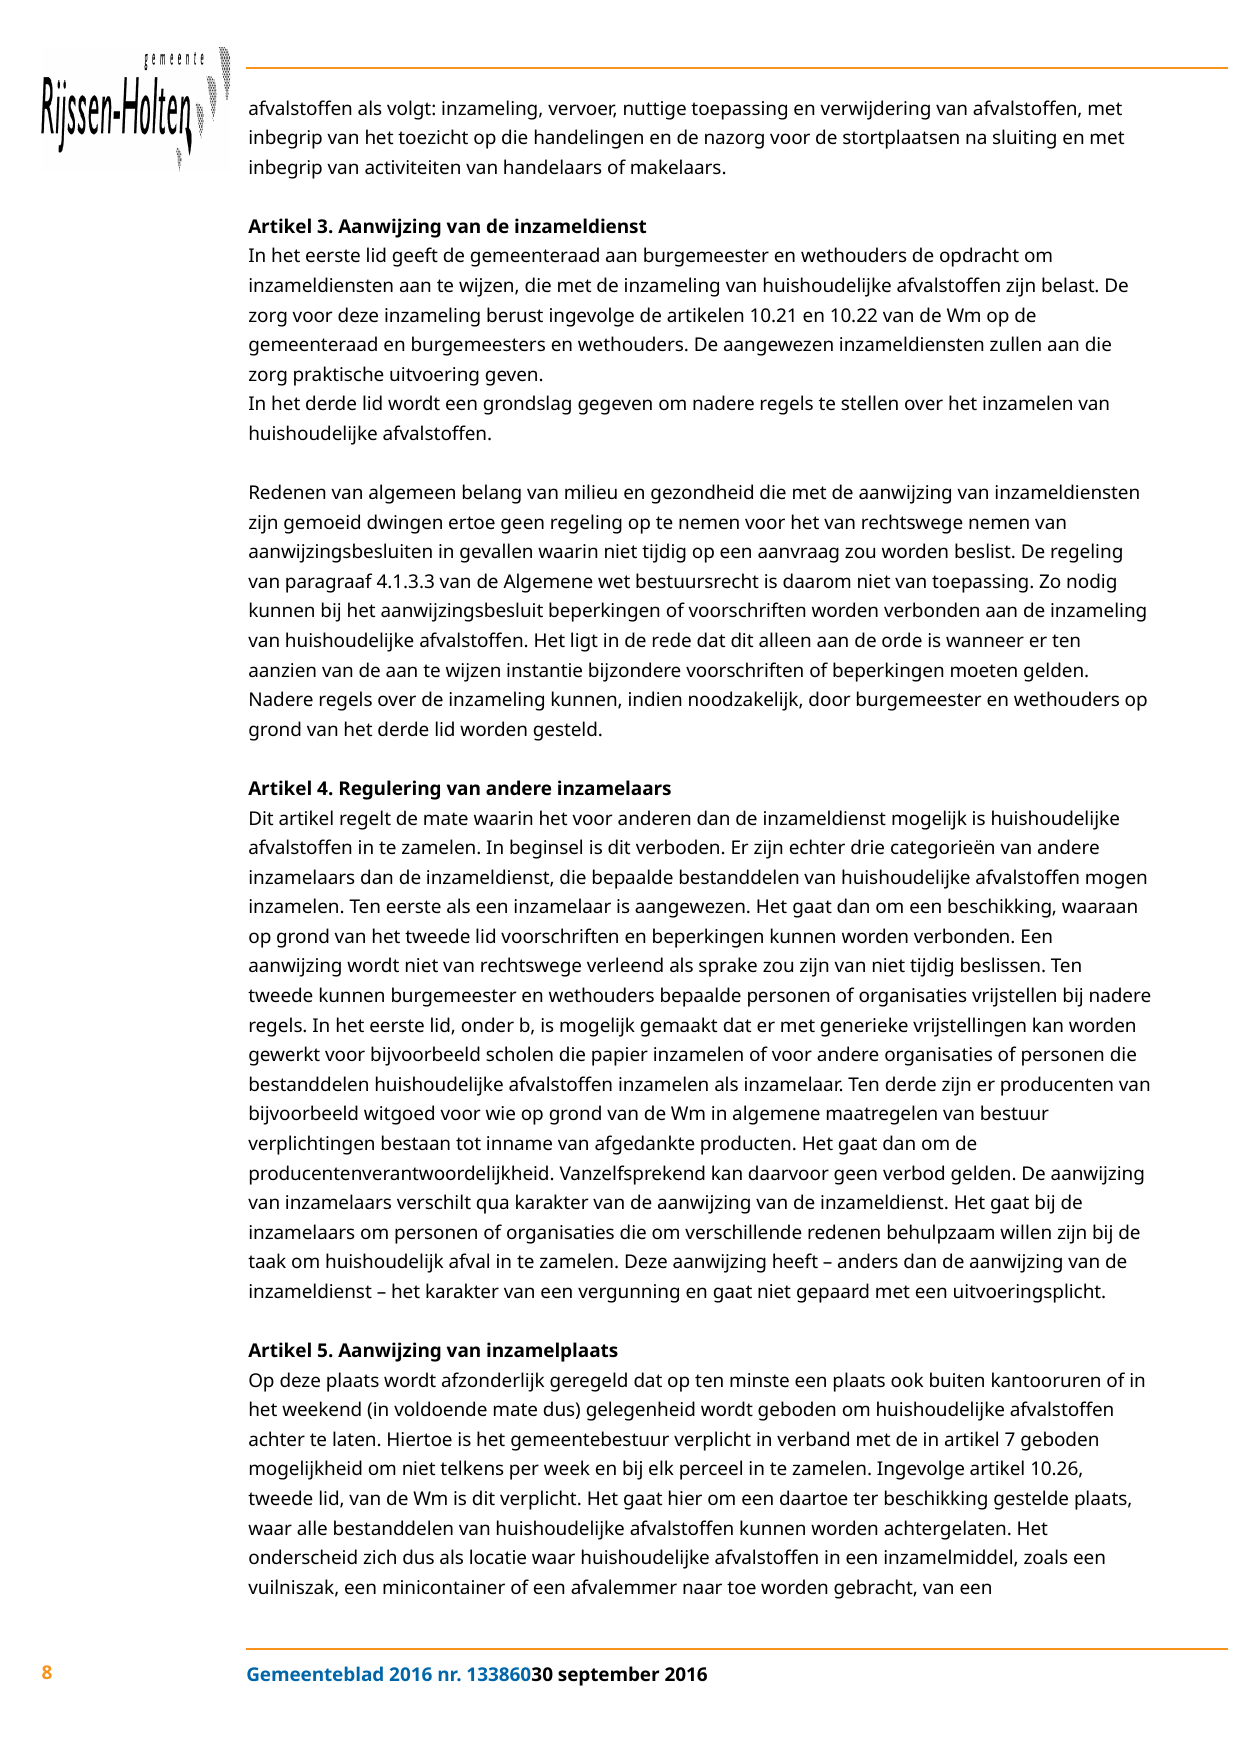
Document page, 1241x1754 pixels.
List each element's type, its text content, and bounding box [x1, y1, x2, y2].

text Artikel 4. Regulering van andere inzamelaars [248, 775, 1152, 801]
text Redenen van algemeen belang van milieu en gezondheid die met de aanwijzing van inzameldiensten zijn gemoeid dwingen ertoe geen regeling op te nemen voor het van rechtswege nemen van aanwijzingsbesluiten in gevallen waarin niet tijdig op een aanvraag zou worden beslist. De regeling van paragraaf 4.1.3.3 van de Algemene wet bestuursrecht is daarom niet van toepassing. Zo nodig kunnen bij het aanwijzingsbesluit beperkingen of voorschriften worden verbonden aan de inzameling van huishoudelijke afvalstoffen. Het ligt in de rede dat dit alleen aan de orde is wanneer er ten aanzien van de aan te wijzen instantie bijzondere voorschriften of beperkingen moeten gelden. Nadere regels over de inzameling kunnen, indien noodzakelijk, door burgemeester en wethouders op grond van het derde lid worden gesteld. [248, 479, 1152, 742]
text In het derde lid wordt een grondslag gegeven om nadere regels te stellen over het inzamelen van huishoudelijke afvalstoffen. [248, 391, 1152, 446]
text Dit artikel regelt de mate waarin het voor anderen dan de inzameldienst mogelijk is huishoudelijke afvalstoffen in te zamelen. In beginsel is dit verboden. Er zijn echter drie categorieën van andere inzamelaars dan de inzameldienst, die bepaalde bestanddelen van huishoudelijke afvalstoffen mogen inzamelen. Ten eerste als een inzamelaar is aangewezen. Het gaat dan om een beschikking, waaraan op grond van het tweede lid voorschriften en beperkingen kunnen worden verbonden. Een aanwijzing wordt niet van rechtswege verleend als sprake zou zijn van niet tijdig beslissen. Ten tweede kunnen burgemeester en wethouders bepaalde personen of organisaties vrijstellen bij nadere regels. In het eerste lid, onder b, is mogelijk gemaakt dat er met generieke vrijstellingen kan worden gewerkt voor bijvoorbeeld scholen die papier inzamelen of voor andere organisaties of personen die bestanddelen huishoudelijke afvalstoffen inzamelen als inzamelaar. Ten derde zijn er producenten van bijvoorbeeld witgoed voor wie op grond van de Wm in algemene maatregelen van bestuur verplichtingen bestaan tot inname van afgedankte producten. Het gaat dan om de producentenverantwoordelijkheid. Vanzelfsprekend kan daarvoor geen verbod gelden. De aanwijzing van inzamelaars verschilt qua karakter van de aanwijzing van de inzameldienst. Het gaat bij de inzamelaars om personen of organisaties die om verschillende redenen behulpzaam willen zijn bij de taak om huishoudelijk afval in te zamelen. Deze aanwijzing heeft – anders dan de aanwijzing van de inzameldienst – het karakter van een vergunning en gaat niet gepaard met een uitvoeringsplicht. [248, 805, 1152, 1304]
text Artikel 3. Aanwijzing van de inzameldienst [248, 213, 1152, 239]
text afvalstoffen als volgt: inzameling, vervoer, nuttige toepassing en verwijdering van afvalstoffen, met inbegrip van het toe­zicht op die handelingen en de nazorg voor de stortplaat­sen na sluiting en met inbegrip van activiteiten van hande­laars of makelaars. [248, 95, 1152, 180]
text Op deze plaats wordt afzonderlijk geregeld dat op ten minste een plaats ook buiten kantooruren of in het weekend (in voldoende mate dus) gelegenheid wordt geboden om huishoudelijke afvalstoffen achter te laten. Hiertoe is het gemeentebestuur verplicht in verband met de in artikel 7 geboden mogelijkheid om niet telkens per week en bij elk perceel in te zamelen. Ingevolge artikel 10.26, tweede lid, van de Wm is dit verplicht. Het gaat hier om een daartoe ter beschikking gestelde plaats, waar alle bestanddelen van huishoudelijke afvalstoffen kunnen worden achtergelaten. Het onderscheid zich dus als locatie waar huishoudelijke afvalstoffen in een inzamelmiddel, zoals een vuilniszak, een minicontainer of een afvalemmer naar toe worden gebracht, van een [248, 1367, 1152, 1600]
text In het eerste lid geeft de gemeenteraad aan burgemeester en wethouders de opdracht om inzameldiensten aan te wijzen, die met de inzameling van huishoudelijke afvalstoffen zijn belast. De zorg voor deze inzameling berust ingevolge de artikelen 10.21 en 10.22 van de Wm op de gemeenteraad en burgemeesters en wethouders. De aangewezen inzameldiensten zullen aan die zorg praktische uitvoering geven. [248, 243, 1152, 387]
text Artikel 5. Aanwijzing van inzamelplaats [248, 1337, 1152, 1363]
picture [41, 47, 231, 172]
